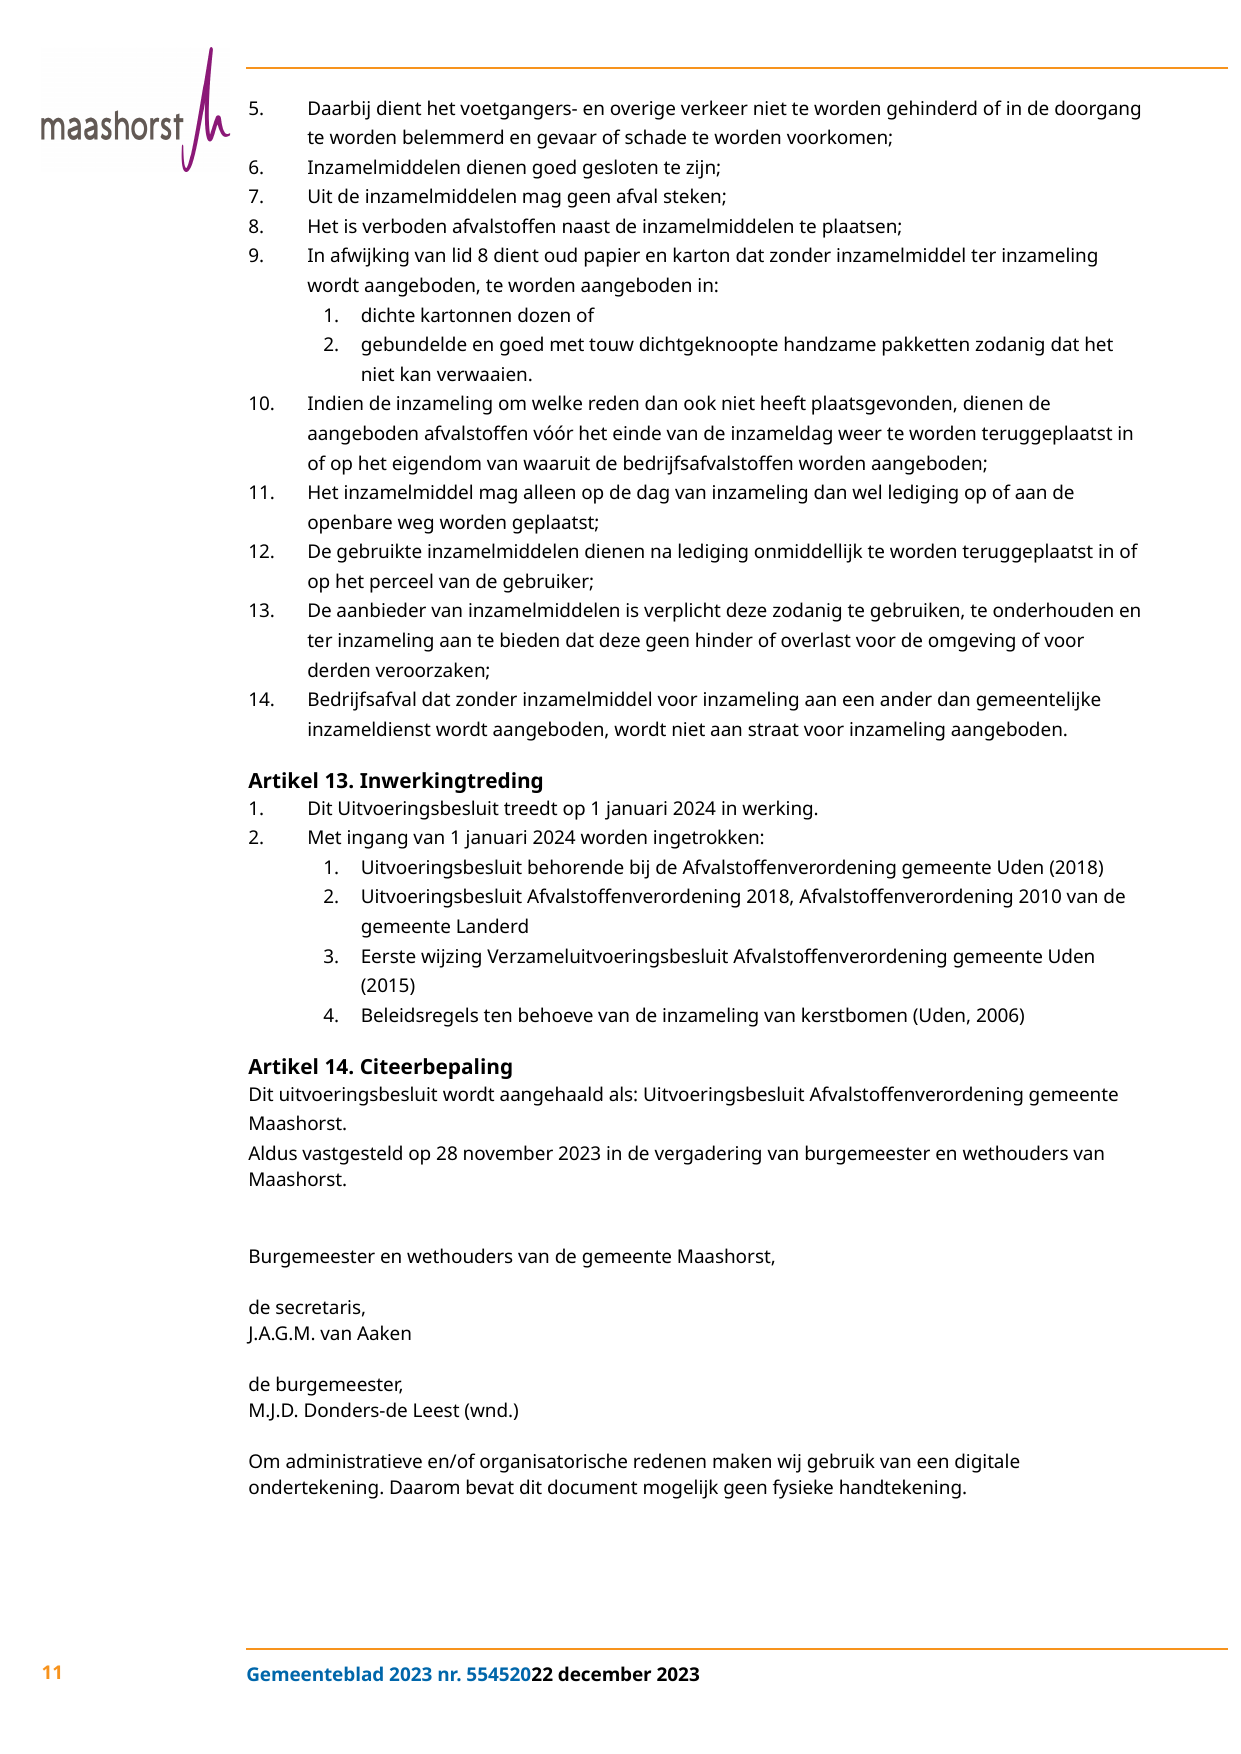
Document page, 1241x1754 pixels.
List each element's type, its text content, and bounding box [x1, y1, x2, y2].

list dichte kartonnen dozen of [323, 302, 1152, 328]
list Daarbij dient het voetgangers- en overige verkeer niet te worden gehinderd of in de doorgang te worden belemmerd en gevaar of schade te worden voorkomen; [248, 95, 1152, 150]
picture [41, 47, 231, 172]
list Het is verboden afvalstoffen naast de inzamelmiddelen te plaatsen; [248, 213, 1152, 239]
text Aldus vastgesteld op 28 november 2023 in de vergadering van burgemeester en wethouders van Maashorst. [248, 1140, 1152, 1191]
list Beleidsregels ten behoeve van de inzameling van kerstbomen (Uden, 2006) [323, 1002, 1152, 1028]
list Eerste wijzing Verzameluitvoeringsbesluit Afvalstoffenverordening gemeente Uden (2015) [323, 943, 1152, 998]
list Uit de inzamelmiddelen mag geen afval steken; [248, 183, 1152, 209]
list De gebruikte inzamelmiddelen dienen na lediging onmiddellijk te worden teruggeplaatst in of op het perceel van de gebruiker; [248, 538, 1152, 594]
list Uitvoeringsbesluit behorende bij de Afvalstoffenverordening gemeente Uden (2018) [323, 854, 1152, 880]
text M.J.D. Donders-de Leest (wnd.) [248, 1397, 1152, 1423]
text de secretaris, [248, 1294, 1152, 1320]
text Artikel 13. Inwerkingtreding [248, 766, 1152, 795]
list De aanbieder van inzamelmiddelen is verplicht deze zodanig te gebruiken, te onderhouden en ter inzameling aan te bieden dat deze geen hinder of overlast voor de omgeving of voor derden veroorzaken; [248, 598, 1152, 683]
text Dit uitvoeringsbesluit wordt aangehaald als: Uitvoeringsbesluit Afvalstoffenverordening gemeente Maashorst. [248, 1081, 1152, 1136]
text Artikel 14. Citeerbepaling [248, 1052, 1152, 1081]
list Uitvoeringsbesluit Afvalstoffenverordening 2018, Afvalstoffenverordening 2010 van de gemeente Landerd [323, 884, 1152, 939]
text J.A.G.M. van Aaken [248, 1320, 1152, 1346]
text Burgemeester en wethouders van de gemeente Maashorst, [248, 1243, 1152, 1269]
list Het inzamelmiddel mag alleen op de dag van inzameling dan wel lediging op of aan de openbare weg worden geplaatst; [248, 479, 1152, 535]
text de burgemeester, [248, 1372, 1152, 1397]
list Dit Uitvoeringsbesluit treedt op 1 januari 2024 in werking. [248, 795, 1152, 821]
list Indien de inzameling om welke reden dan ook niet heeft plaatsgevonden, dienen de aangeboden afvalstoffen vóór het einde van de inzameldag weer te worden teruggeplaatst in of op het eigendom van waaruit de bedrijfsafvalstoffen worden aangeboden; [248, 391, 1152, 476]
list Inzamelmiddelen dienen goed gesloten te zijn; [248, 154, 1152, 180]
list gebundelde en goed met touw dichtgeknoopte handzame pakketten zodanig dat het niet kan verwaaien. [323, 331, 1152, 387]
text Om administratieve en/of organisatorische redenen maken wij gebruik van een digitale ondertekening. Daarom bevat dit document mogelijk geen fysieke handtekening. [248, 1449, 1152, 1500]
list Met ingang van 1 januari 2024 worden ingetrokken: [248, 824, 1152, 850]
list In afwijking van lid 8 dient oud papier en karton dat zonder inzamelmiddel ter inzameling wordt aangeboden, te worden aangeboden in: [248, 243, 1152, 298]
list Bedrijfsafval dat zonder inzamelmiddel voor inzameling aan een ander dan gemeentelijke inzameldienst wordt aangeboden, wordt niet aan straat voor inzameling aangeboden. [248, 686, 1152, 742]
